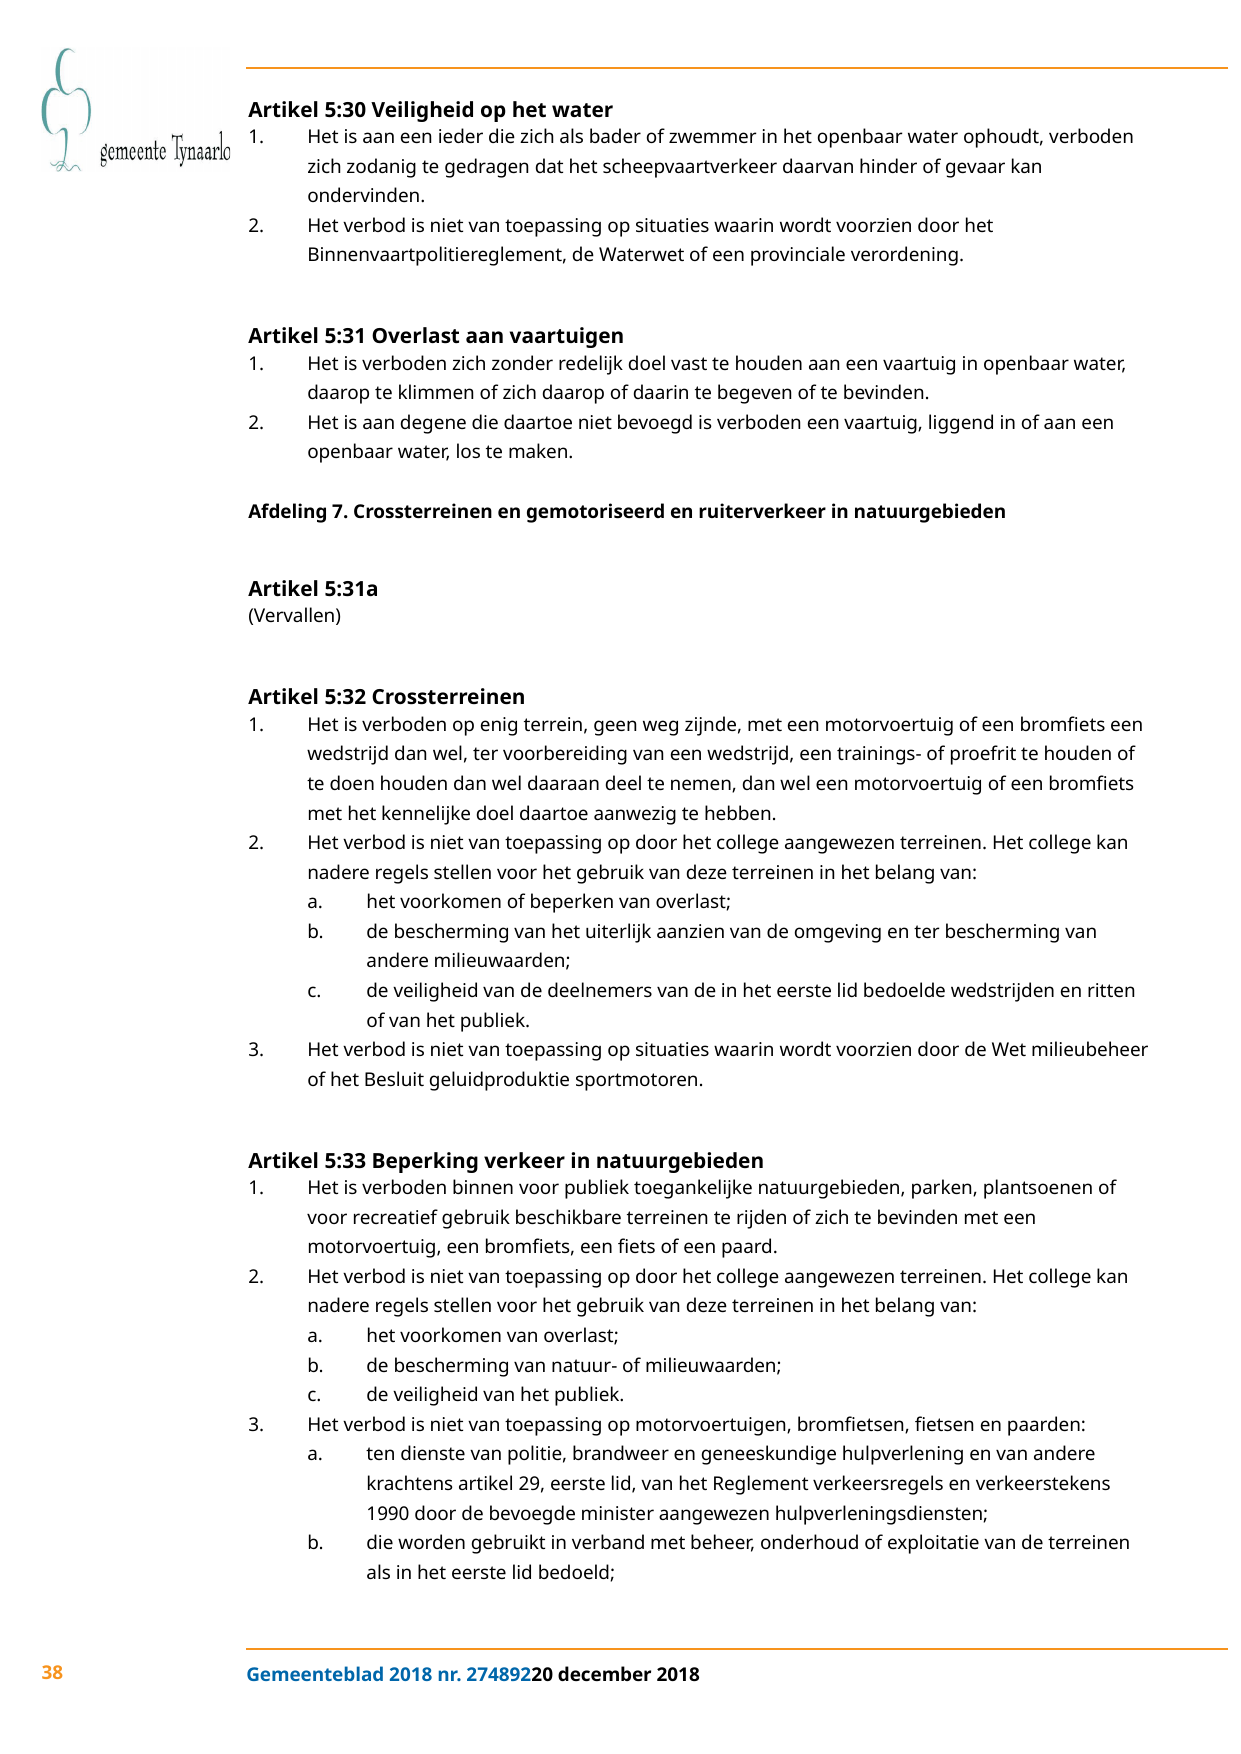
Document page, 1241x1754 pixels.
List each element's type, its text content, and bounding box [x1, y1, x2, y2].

text Artikel 5:30 Veiligheid op het water [248, 95, 1152, 123]
text (Vervallen) [248, 602, 1152, 628]
list Het verbod is niet van toepassing op door het college aangewezen terreinen. Het college kan nadere regels stellen voor het gebruik van deze terreinen in het belang van: [248, 1263, 1152, 1318]
list Het verbod is niet van toepassing op situaties waarin wordt voorzien door het Binnenvaartpolitiereglement, de Waterwet of een provinciale verordening. [248, 212, 1152, 267]
list Het is verboden op enig terrein, geen weg zijnde, met een motorvoertuig of een bromfiets een wedstrijd dan wel, ter voorbereiding van een wedstrijd, een trainings- of proefrit te houden of te doen houden dan wel daaraan deel te nemen, dan wel een motorvoertuig of een bromfiets met het kennelijke doel daartoe aanwezig te hebben. [248, 711, 1152, 825]
text Artikel 5:31 Overlast aan vaartuigen [248, 322, 1152, 350]
list de bescherming van natuur- of milieuwaarden; [307, 1352, 1152, 1378]
list Het verbod is niet van toepassing op situaties waarin wordt voorzien door de Wet milieubeheer of het Besluit geluidproduktie sportmotoren. [248, 1036, 1152, 1092]
text Artikel 5:33 Beperking verkeer in natuurgebieden [248, 1146, 1152, 1174]
list die worden gebruikt in verband met beheer, onderhoud of exploitatie van de terreinen als in het eerste lid bedoeld; [307, 1529, 1152, 1585]
list Het is verboden zich zonder redelijk doel vast te houden aan een vaartuig in openbaar water, daarop te klimmen of zich daarop of daarin te begeven of te bevinden. [248, 350, 1152, 405]
list de bescherming van het uiterlijk aanzien van de omgeving en ter bescherming van andere milieuwaarden; [307, 918, 1152, 973]
text Artikel 5:31a [248, 574, 1152, 602]
list Het is verboden binnen voor publiek toegankelijke natuurgebieden, parken, plantsoenen of voor recreatief gebruik beschikbare terreinen te rijden of zich te bevinden met een motorvoertuig, een bromfiets, een fiets of een paard. [248, 1174, 1152, 1259]
list Het verbod is niet van toepassing op door het college aangewezen terreinen. Het college kan nadere regels stellen voor het gebruik van deze terreinen in het belang van: [248, 829, 1152, 884]
list Het is aan degene die daartoe niet bevoegd is verboden een vaartuig, liggend in of aan een openbaar water, los te maken. [248, 409, 1152, 464]
list de veiligheid van de deelnemers van de in het eerste lid bedoelde wedstrijden en ritten of van het publiek. [307, 977, 1152, 1032]
text Artikel 5:32 Crossterreinen [248, 682, 1152, 711]
list het voorkomen of beperken van overlast; [307, 888, 1152, 914]
text Afdeling 7. Crossterreinen en gemotoriseerd en ruiterverkeer in natuurgebieden [248, 498, 1152, 524]
list Het verbod is niet van toepassing op motorvoertuigen, bromfietsen, fietsen en paarden: [248, 1411, 1152, 1437]
list ten dienste van politie, brandweer en geneeskundige hulpverlening en van andere krachtens artikel 29, eerste lid, van het Reglement verkeersregels en verkeerstekens 1990 door de bevoegde minister aangewezen hulpverleningsdiensten; [307, 1441, 1152, 1526]
list het voorkomen van overlast; [307, 1322, 1152, 1348]
picture [41, 47, 231, 172]
list Het is aan een ieder die zich als bader of zwemmer in het openbaar water ophoudt, verboden zich zodanig te gedragen dat het scheepvaartverkeer daarvan hinder of gevaar kan ondervinden. [248, 123, 1152, 208]
list de veiligheid van het publiek. [307, 1381, 1152, 1407]
